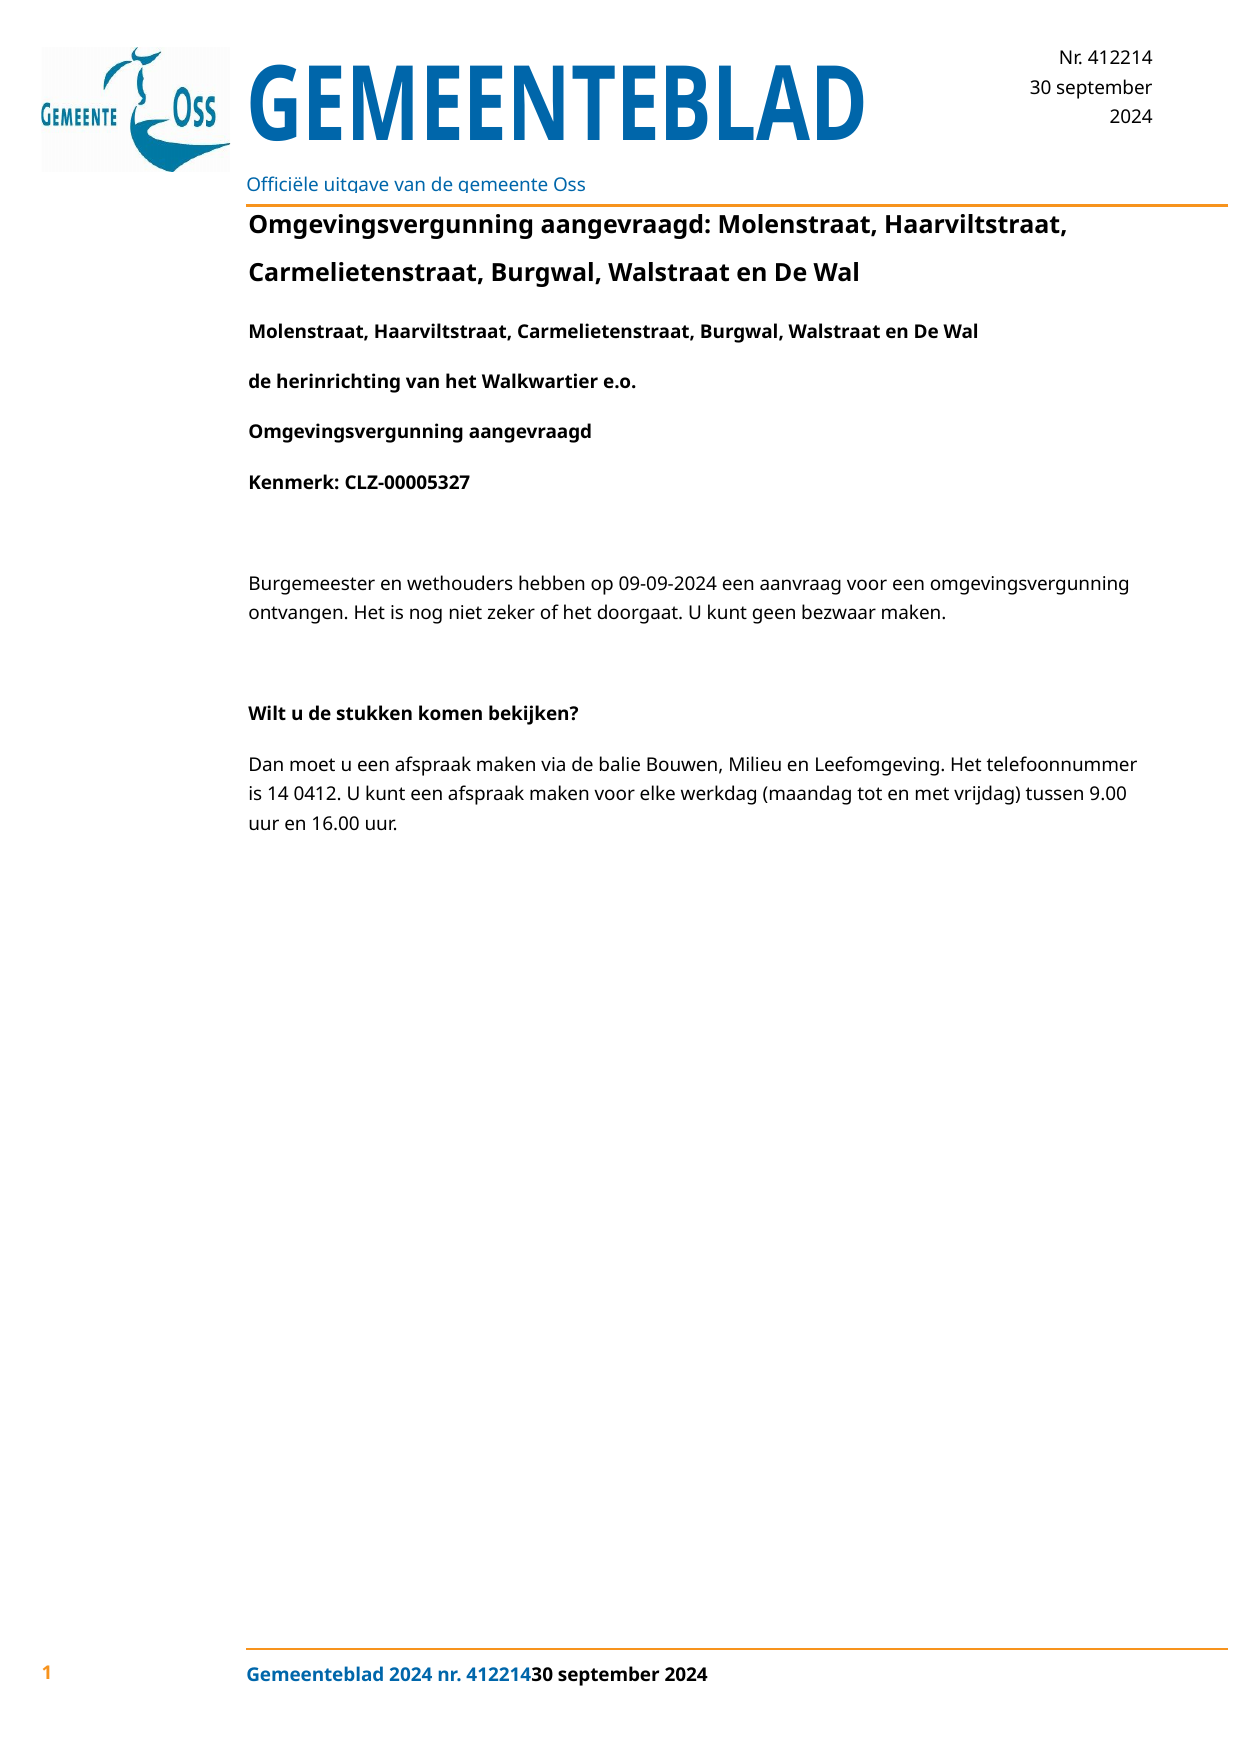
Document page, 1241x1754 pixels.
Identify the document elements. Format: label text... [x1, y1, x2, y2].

text Wilt u de stukken komen bekijken? [248, 700, 1152, 726]
text Omgevingsvergunning aangevraagd [248, 419, 1152, 444]
picture [41, 47, 231, 172]
text Molenstraat, Haarviltstraat, Carmelietenstraat, Burgwal, Walstraat en De Wal [248, 318, 1152, 344]
text Burgemeester en wethouders hebben op 09-09-2024 een aanvraag voor een omgevingsvergunning ontvangen. Het is nog niet zeker of het doorgaat. U kunt geen bezwaar maken. [248, 570, 1152, 625]
text Dan moet u een afspraak maken via de balie Bouwen, Milieu en Leefomgeving. Het telefoonnummer is 14 0412. U kunt een afspraak maken voor elke werkdag (maandag tot en met vrijdag) tussen 9.00 uur en 16.00 uur. [248, 751, 1152, 836]
text de herinrichting van het Walkwartier e.o. [248, 368, 1152, 394]
text Omgevingsvergunning aangevraagd: Molenstraat, Haarviltstraat, Carmelietenstraat, Burgwal, Walstraat en De Wal [248, 207, 1152, 288]
text Kenmerk: CLZ-00005327 [248, 469, 1152, 495]
